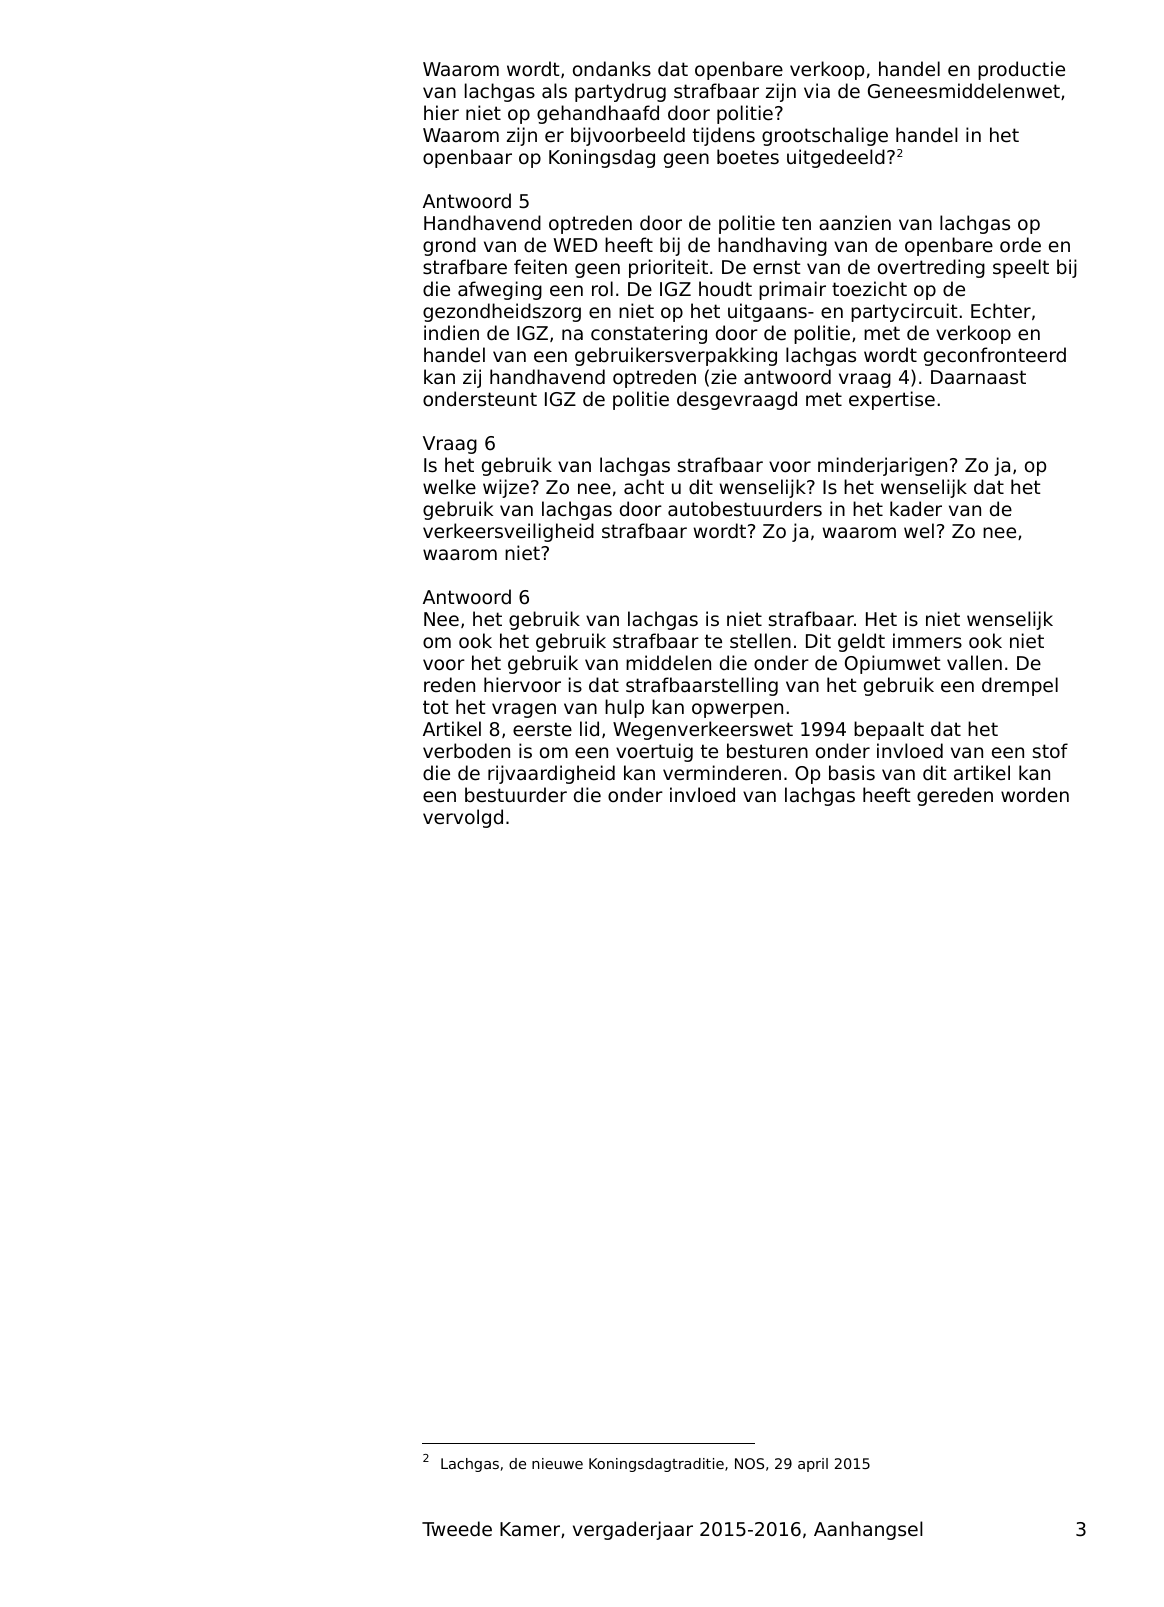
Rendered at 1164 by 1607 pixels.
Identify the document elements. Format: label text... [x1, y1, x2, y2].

text Handhavend optreden door de politie ten aanzien van lachgas op grond van de WED heeft bij de handhaving van de openbare orde en strafbare feiten geen prioriteit. De ernst van de overtreding speelt bij die afweging een rol. De IGZ houdt primair toezicht op de gezondheidszorg en niet op het uitgaans- en partycircuit. Echter, indien de IGZ, na constatering door de politie, met de verkoop en handel van een gebruikersverpakking lachgas wordt geconfronteerd kan zij handhavend optreden (zie antwoord vraag 4). Daarnaast ondersteunt IGZ de politie desgevraagd met expertise. [422, 213, 1087, 411]
text Waarom zijn er bijvoorbeeld tijdens grootschalige handel in het openbaar op Koningsdag geen boetes uitgedeeld? [422, 125, 1087, 169]
text Is het gebruik van lachgas strafbaar voor minderjarigen? Zo ja, op welke wijze? Zo nee, acht u dit wenselijk? Is het wenselijk dat het gebruik van lachgas door autobestuurders in het kader van de verkeersveiligheid strafbaar wordt? Zo ja, waarom wel? Zo nee, waarom niet? [422, 455, 1087, 565]
text Waarom wordt, ondanks dat openbare verkoop, handel en productie van lachgas als partydrug strafbaar zijn via de Geneesmiddelenwet, hier niet op gehandhaafd door politie? [422, 59, 1087, 125]
text Antwoord 6 [422, 587, 1087, 609]
text Vraag 6 [422, 433, 1087, 455]
text Artikel 8, eerste lid, Wegenverkeerswet 1994 bepaalt dat het verboden is om een voertuig te besturen onder invloed van een stof die de rijvaardigheid kan verminderen. Op basis van dit artikel kan een bestuurder die onder invloed van lachgas heeft gereden worden vervolgd. [422, 719, 1087, 829]
text Antwoord 5 [422, 191, 1087, 213]
text Lachgas, de nieuwe Koningsdagtraditie, NOS, 29 april 2015 [422, 1452, 1087, 1474]
text Nee, het gebruik van lachgas is niet strafbaar. Het is niet wenselijk om ook het gebruik strafbaar te stellen. Dit geldt immers ook niet voor het gebruik van middelen die onder de Opiumwet vallen. De reden hiervoor is dat strafbaarstelling van het gebruik een drempel tot het vragen van hulp kan opwerpen. [422, 609, 1087, 719]
